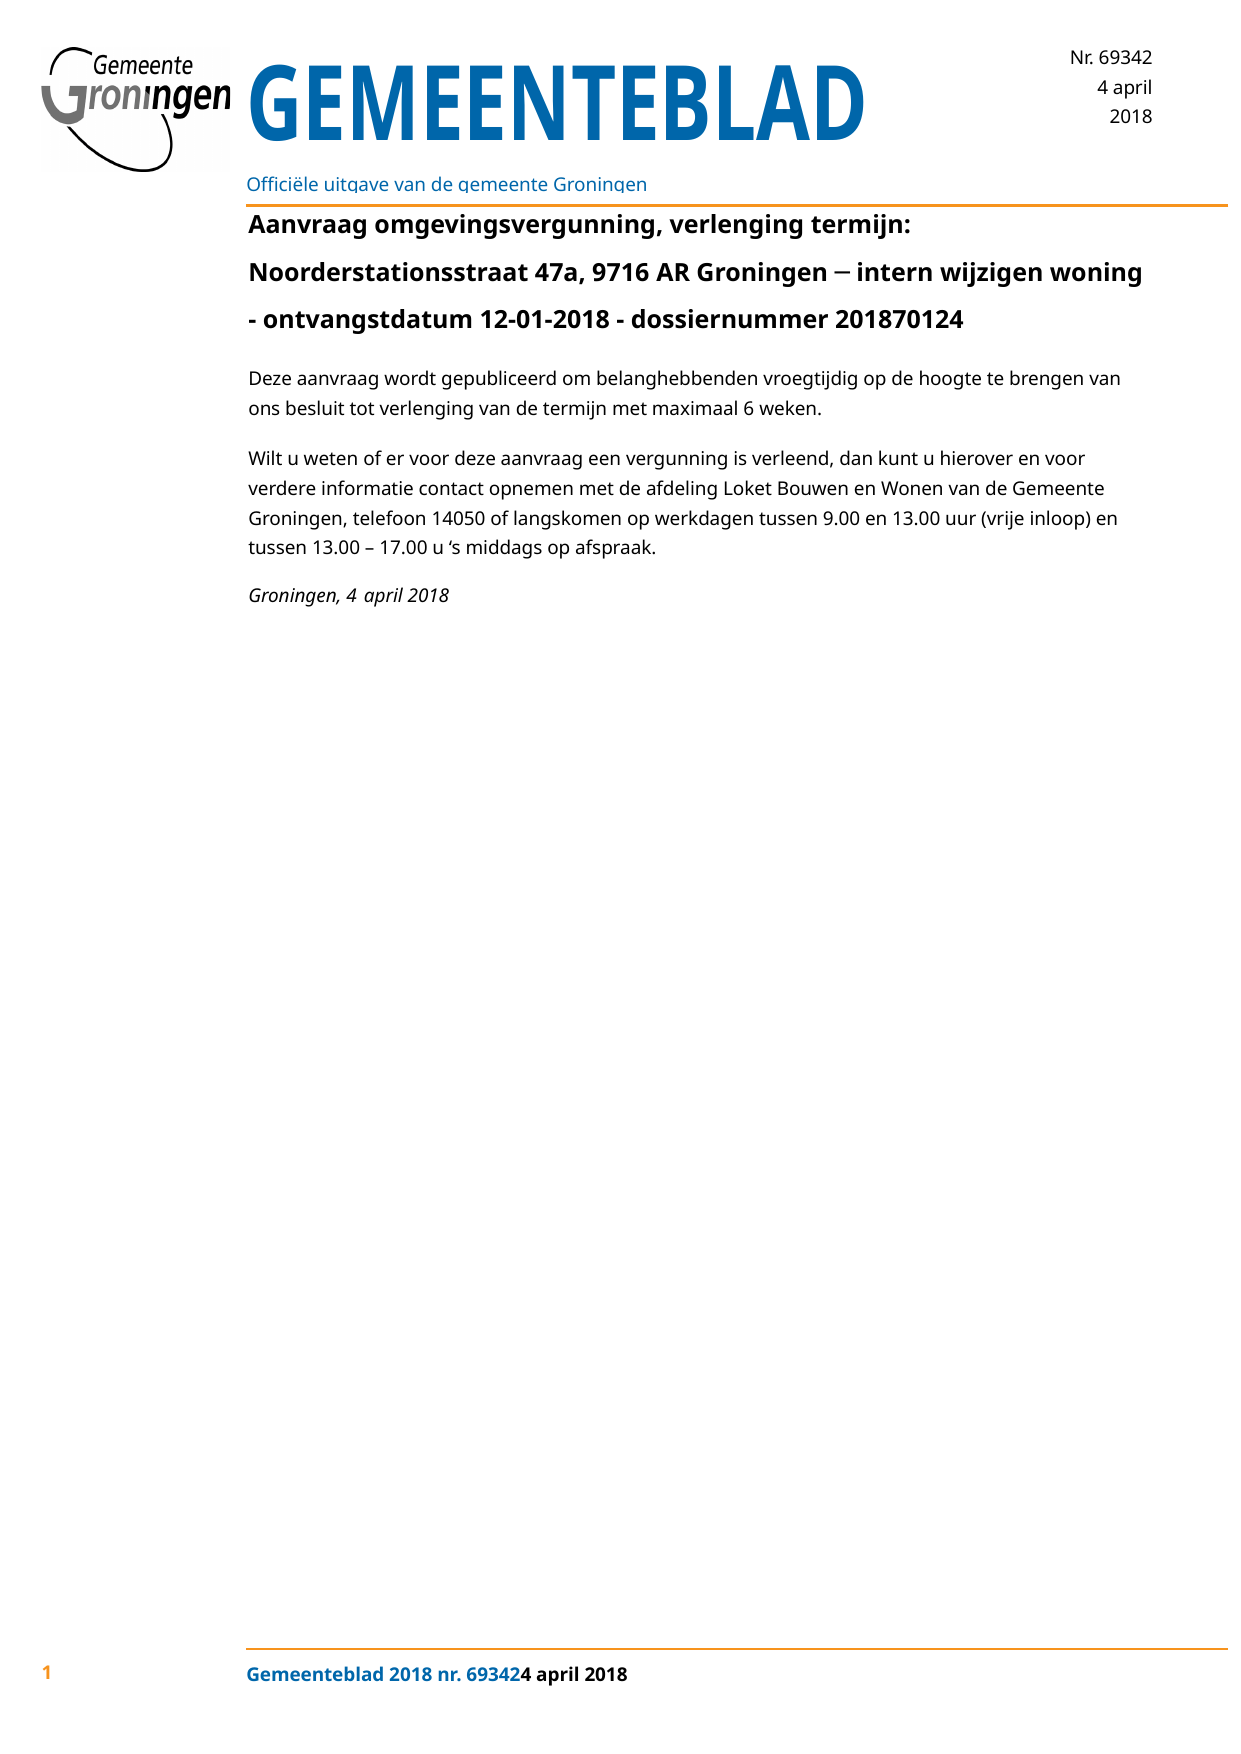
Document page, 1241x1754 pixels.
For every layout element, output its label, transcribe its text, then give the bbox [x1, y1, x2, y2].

picture [41, 47, 231, 172]
text Groningen, 4 april 2018 [248, 582, 1152, 608]
text Wilt u weten of er voor deze aanvraag een vergunning is verleend, dan kunt u hierover en voor verdere informatie contact opnemen met de afdeling Loket Bouwen en Wonen van de Gemeente Groningen, telefoon 14050 of langskomen op werkdagen tussen 9.00 en 13.00 uur (vrije inloop) en tussen 13.00 – 17.00 u ‘s middags op afspraak. [248, 446, 1152, 560]
text Deze aanvraag wordt gepubliceerd om belanghebbenden vroegtijdig op de hoogte te brengen van ons besluit tot verlenging van de termijn met maximaal 6 weken. [248, 366, 1152, 421]
text Aanvraag omgevingsvergunning, verlenging termijn: Noorderstationsstraat 47a, 9716 AR Groningen ─ intern wijzigen woning - ontvangstdatum 12-01-2018 - dossiernummer 201870124 [248, 207, 1152, 336]
